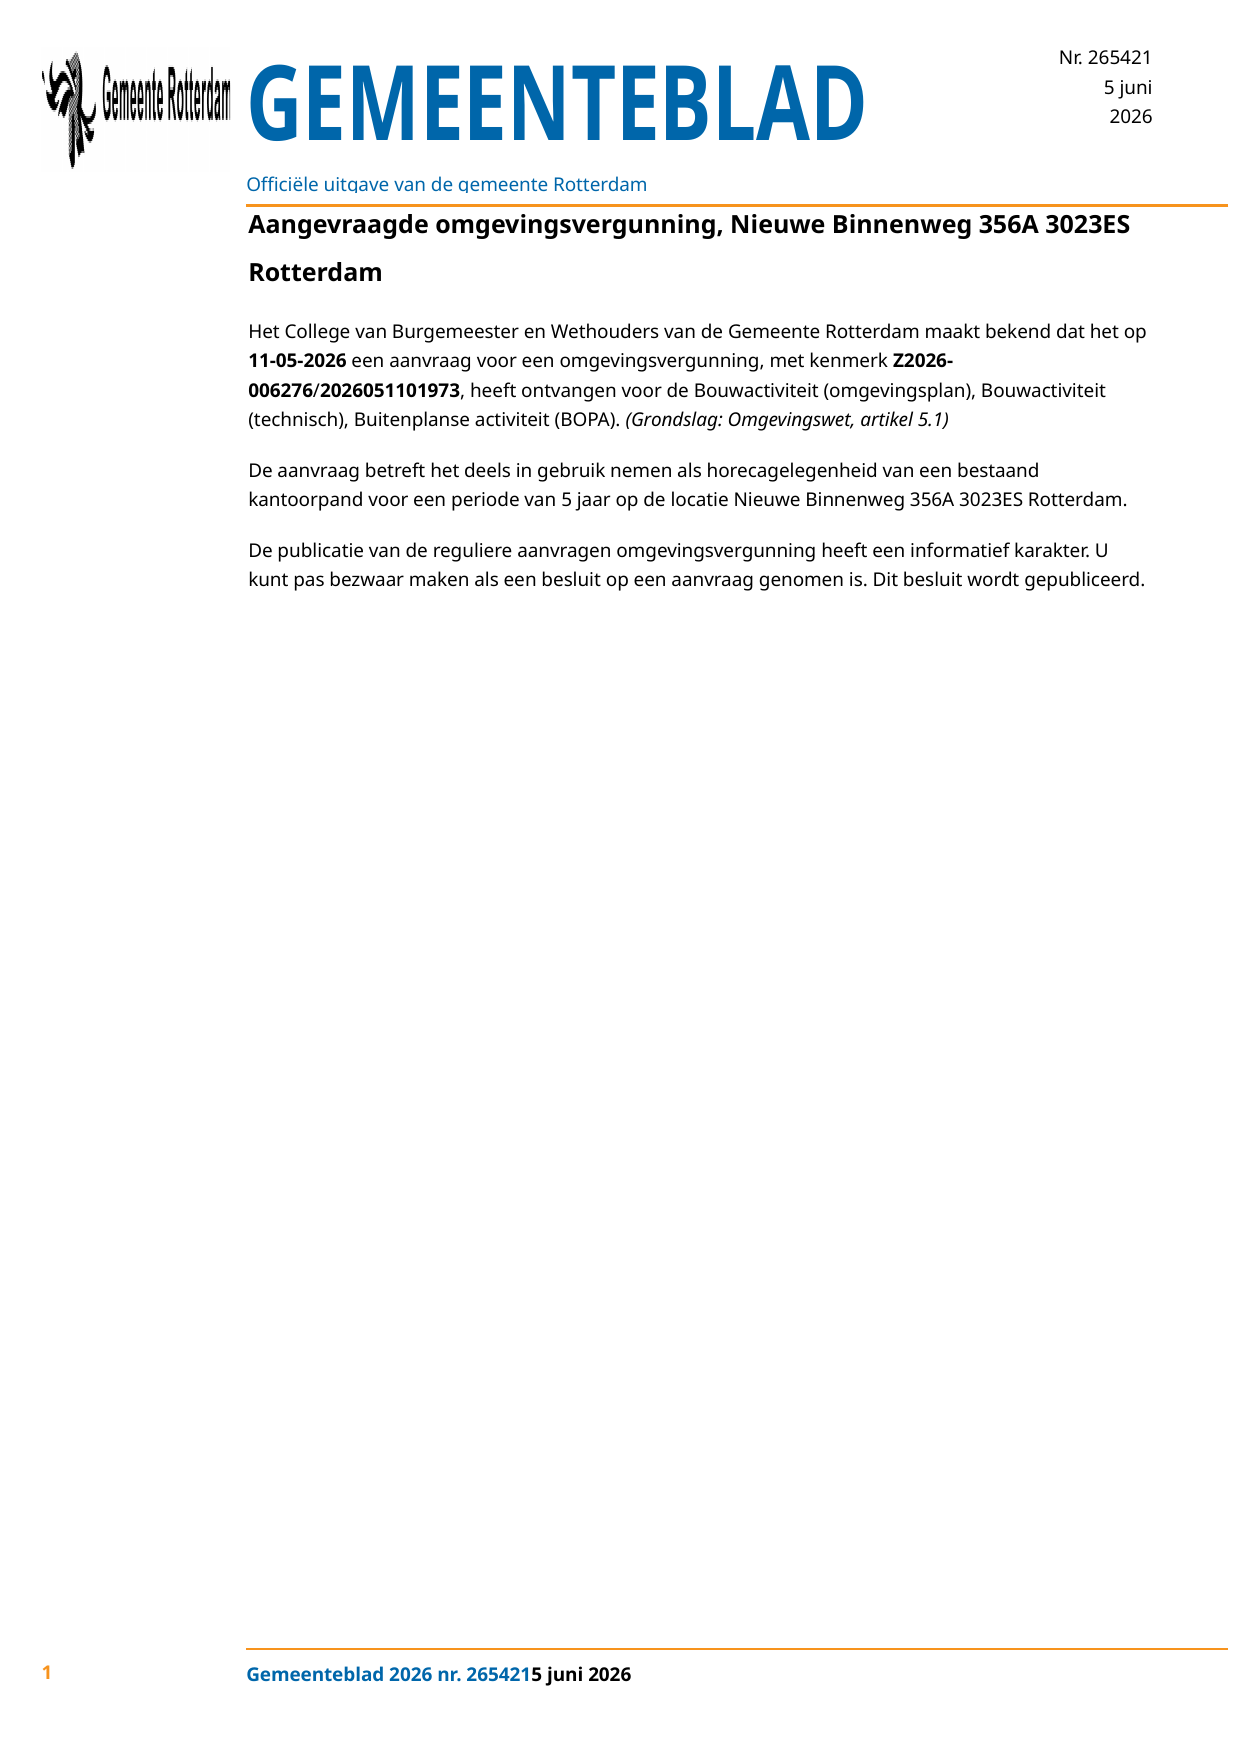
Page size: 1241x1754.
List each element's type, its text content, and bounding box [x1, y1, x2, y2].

text Aangevraagde omgevingsvergunning, Nieuwe Binnenweg 356A 3023ES Rotterdam [248, 207, 1152, 288]
text Het College van Burgemeester en Wethouders van de Gemeente Rotterdam maakt bekend dat het op 11-05-2026 een aanvraag voor een omgevingsvergunning, met kenmerk Z2026-006276/2026051101973, heeft ontvangen voor de Bouwactiviteit (omgevingsplan), Bouwactiviteit (technisch), Buitenplanse activiteit (BOPA). (Grondslag: Omgevingswet, artikel 5.1) [248, 318, 1152, 432]
text De aanvraag betreft het deels in gebruik nemen als horecagelegenheid van een bestaand kantoorpand voor een periode van 5 jaar op de locatie Nieuwe Binnenweg 356A 3023ES Rotterdam. [248, 457, 1152, 512]
text De publicatie van de reguliere aanvragen omgevingsvergunning heeft een informatief karakter. U kunt pas bezwaar maken als een besluit op een aanvraag genomen is. Dit besluit wordt gepubliceerd. [248, 537, 1152, 592]
picture [41, 47, 231, 172]
